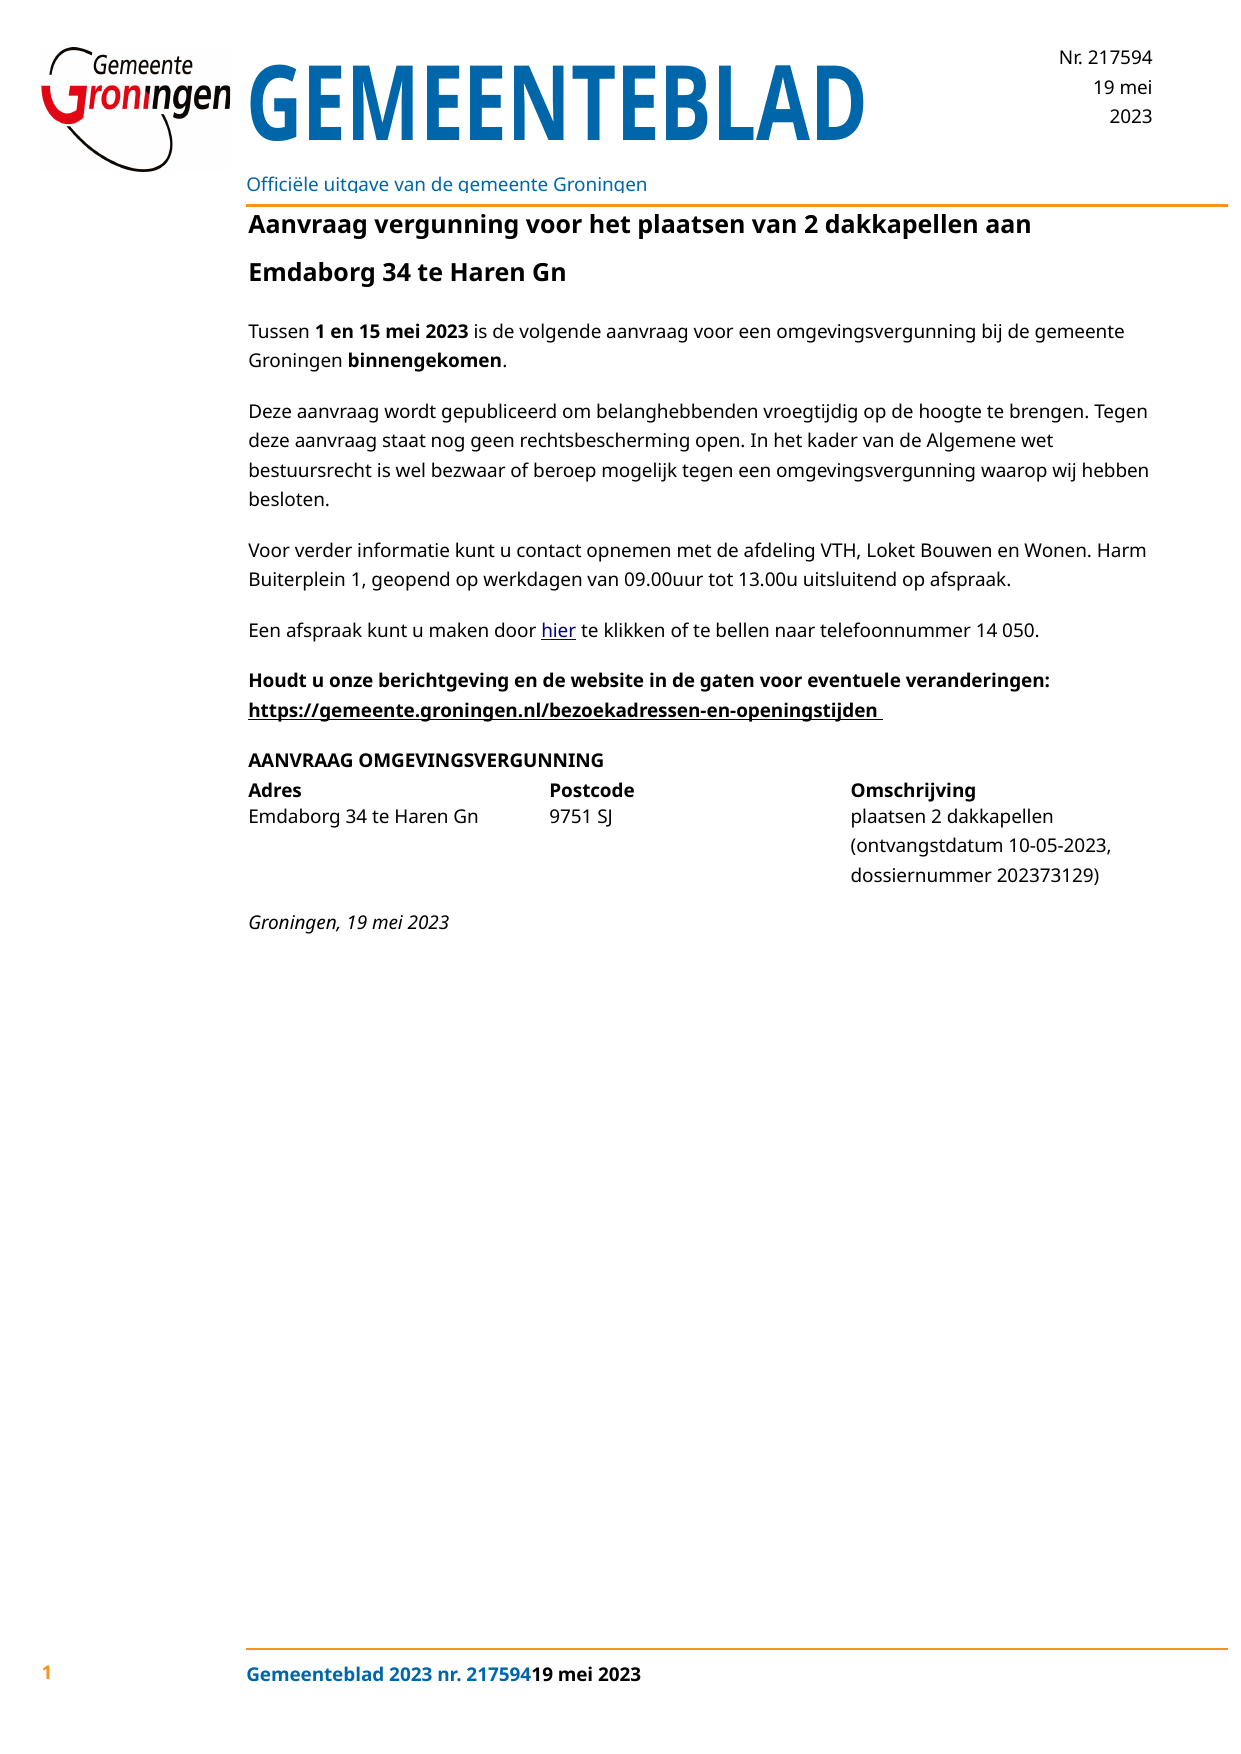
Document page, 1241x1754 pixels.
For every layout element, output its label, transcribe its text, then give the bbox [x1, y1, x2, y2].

table_cell plaatsen 2 dakkapellen (ontvangstdatum 10-05-2023, dossiernummer 202373129) [850, 803, 1152, 888]
table_header Omschrijving [850, 777, 1152, 803]
table_header Adres [248, 777, 549, 803]
text Een afspraak kunt u maken door hier te klikken of te bellen naar telefoonnummer 14 050. [248, 617, 1152, 643]
table_cell 9751 SJ [549, 803, 850, 888]
table_cell Emdaborg 34 te Haren Gn [248, 803, 549, 888]
text Deze aanvraag wordt gepubliceerd om belanghebbenden vroegtijdig op de hoogte te brengen. Tegen deze aanvraag staat nog geen rechtsbescherming open. In het kader van de Algemene wet bestuursrecht is wel bezwaar of beroep mogelijk tegen een omgevingsvergunning waarop wij hebben besloten. [248, 398, 1152, 512]
text Tussen 1 en 15 mei 2023 is de volgende aanvraag voor een omgevingsvergunning bij de gemeente Groningen binnengekomen. [248, 318, 1152, 373]
text AANVRAAG OMGEVINGSVERGUNNING [248, 747, 1152, 773]
table_header Postcode [549, 777, 850, 803]
text Voor verder informatie kunt u contact opnemen met de afdeling VTH, Loket Bouwen en Wonen. Harm Buiterplein 1, geopend op werkdagen van 09.00uur tot 13.00u uitsluitend op afspraak. [248, 537, 1152, 592]
picture [41, 47, 231, 172]
text Groningen, 19 mei 2023 [248, 909, 1152, 935]
text Houdt u onze berichtgeving en de website in de gaten voor eventuele veranderingen: https://gemeente.groningen.nl/bezoekadressen-en-openingstijden [248, 667, 1152, 723]
text Aanvraag vergunning voor het plaatsen van 2 dakkapellen aan Emdaborg 34 te Haren Gn [248, 207, 1152, 288]
